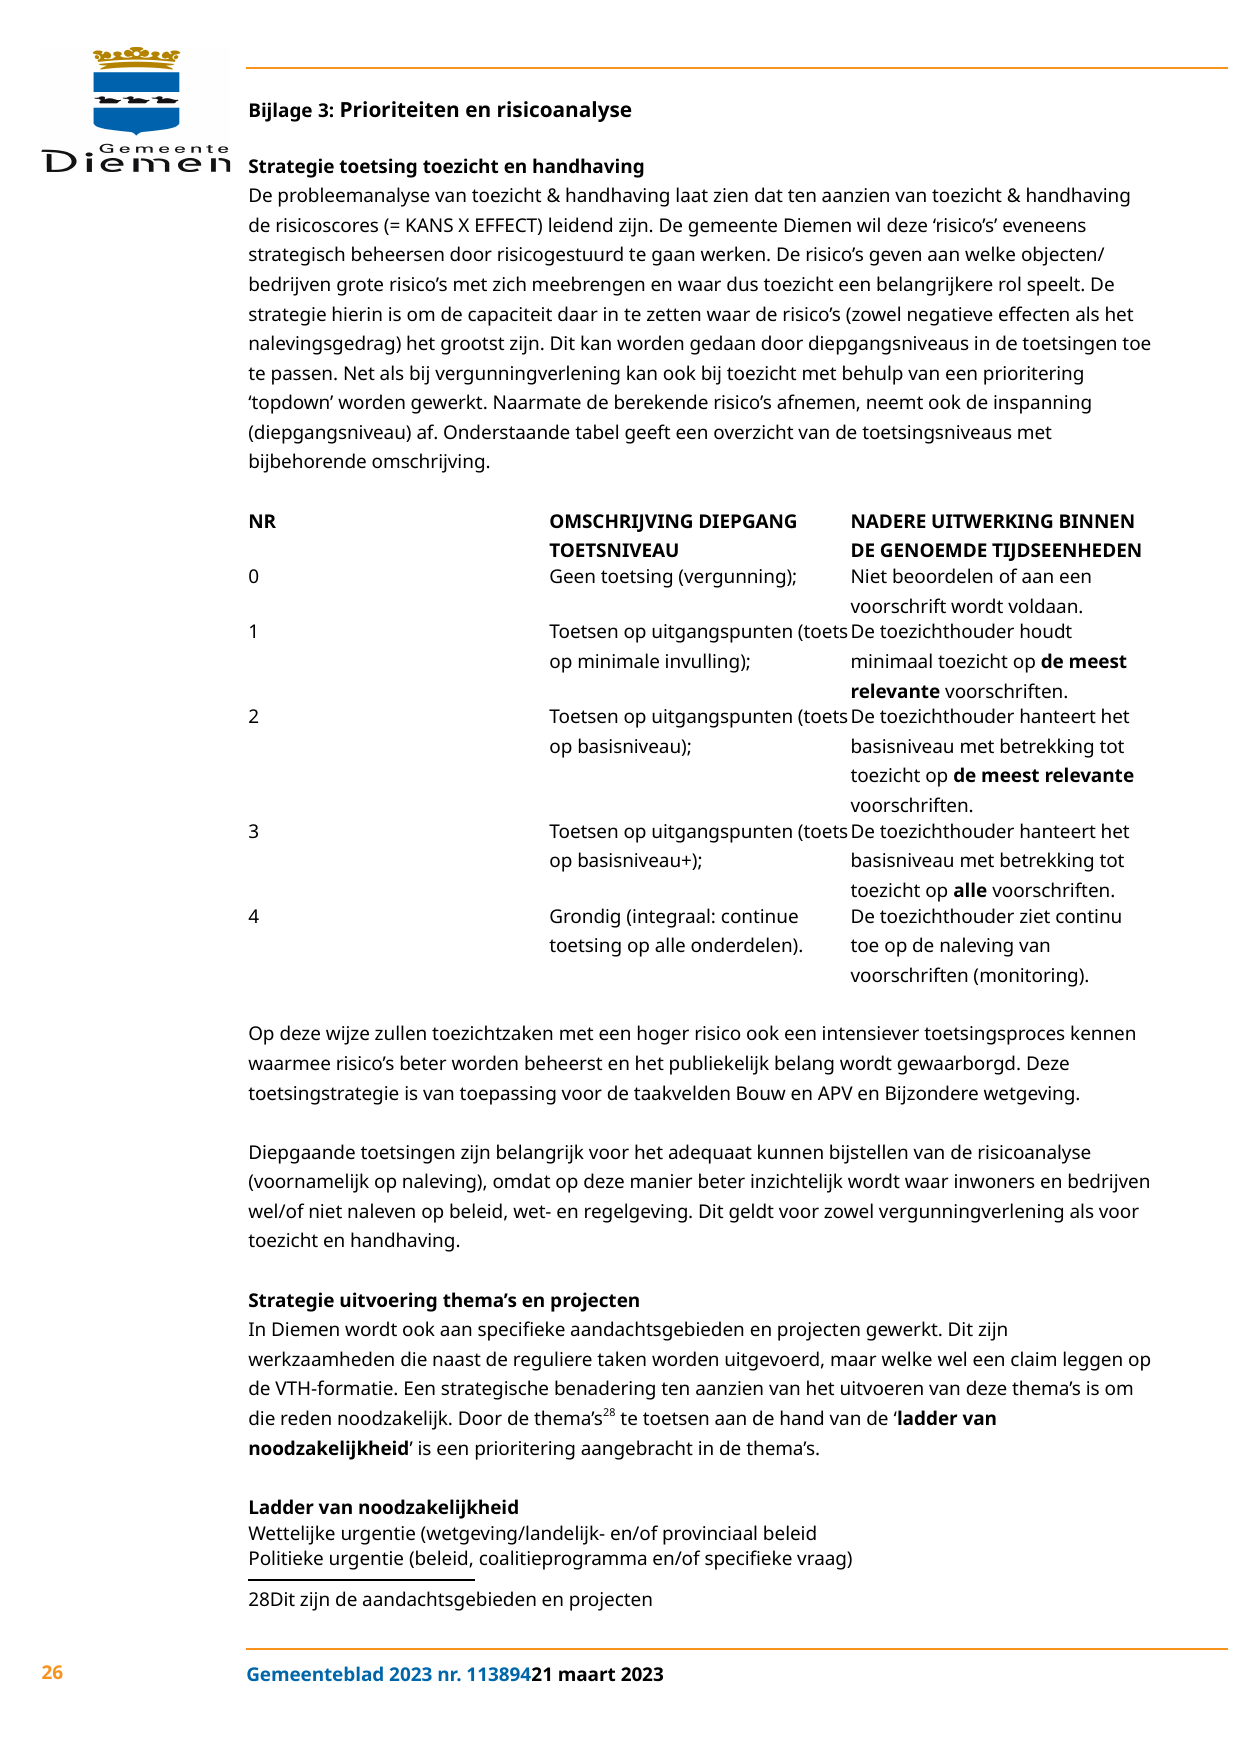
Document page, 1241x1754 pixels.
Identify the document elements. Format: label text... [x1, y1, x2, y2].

table_cell 3 [248, 818, 549, 903]
table_cell Politieke urgentie (beleid, coalitieprogramma en/of specifieke vraag) [248, 1546, 1152, 1571]
table_header OMSCHRIJVING DIEPGANG TOETSNIVEAU [549, 508, 850, 563]
table_header Ladder van noodzakelijkheid [248, 1494, 1152, 1520]
text Diepgaande toetsingen zijn belangrijk voor het adequaat kunnen bijstellen van de risicoanalyse (voornamelijk op naleving), omdat op deze manier beter inzichtelijk wordt waar inwoners en bedrijven wel/of niet naleven op beleid, wet- en regelgeving. Dit geldt voor zowel vergunningverlening als voor toezicht en handhaving. [248, 1139, 1152, 1253]
text In Diemen wordt ook aan specifieke aandachtsgebieden en projecten gewerkt. Dit zijn werkzaamheden die naast de reguliere taken worden uitgevoerd, maar welke wel een claim leggen op de VTH-formatie. Een strategische benadering ten aanzien van het uitvoeren van deze thema’s is om die reden noodzakelijk. Door de thema’s te toetsen aan de hand van de ‘ladder van noodzakelijkheid’ is een prioritering aangebracht in de thema’s. [248, 1316, 1152, 1461]
table_cell Toetsen op uitgangspunten (toets op minimale invulling); [549, 619, 850, 703]
text Dit zijn de aandachtsgebieden en projecten [248, 1586, 1152, 1612]
table_cell Niet beoordelen of aan een voorschrift wordt voldaan. [850, 563, 1152, 619]
text Op deze wijze zullen toezichtzaken met een hoger risico ook een intensiever toetsingsproces kennen waarmee risico’s beter worden beheerst en het publiekelijk belang wordt gewaarborgd. Deze toetsingstrategie is van toepassing voor de taakvelden Bouw en APV en Bijzondere wetgeving. [248, 1021, 1152, 1106]
text De probleemanalyse van toezicht & handhaving laat zien dat ten aanzien van toezicht & handhaving de risicoscores (= KANS X EFFECT) leidend zijn. De gemeente Diemen wil deze ‘risico’s’ eveneens strategisch beheersen door risicogestuurd te gaan werken. De risico’s geven aan welke objecten/ bedrijven grote risico’s met zich meebrengen en waar dus toezicht een belangrijkere rol speelt. De strategie hierin is om de capaciteit daar in te zetten waar de risico’s (zowel negatieve effecten als het nalevingsgedrag) het grootst zijn. Dit kan worden gedaan door diepgangsniveaus in de toetsingen toe te passen. Net als bij vergunningverlening kan ook bij toezicht met behulp van een prioritering ‘topdown’ worden gewerkt. Naarmate de berekende risico’s afnemen, neemt ook de inspanning (diepgangsniveau) af. Onderstaande tabel geeft een overzicht van de toetsingsniveaus met bijbehorende omschrijving. [248, 182, 1152, 474]
table_cell 4 [248, 903, 549, 988]
table_cell Toetsen op uitgangspunten (toets op basisniveau); [549, 704, 850, 818]
text Strategie toetsing toezicht en handhaving [248, 153, 1152, 179]
table_header NR [248, 508, 549, 563]
picture [41, 47, 231, 172]
table_cell Grondig (integraal: continue toetsing op alle onderdelen). [549, 903, 850, 988]
table_cell De toezichthouder houdt minimaal toezicht op de meest relevante voorschriften. [850, 619, 1152, 703]
table_cell De toezichthouder hanteert het basisniveau met betrekking tot toezicht op alle voorschriften. [850, 818, 1152, 903]
table_cell Toetsen op uitgangspunten (toets op basisniveau+); [549, 818, 850, 903]
text Bijlage 3: Prioriteiten en risicoanalyse [248, 95, 1152, 123]
text Strategie uitvoering thema’s en projecten [248, 1287, 1152, 1313]
table_cell 0 [248, 563, 549, 619]
table_cell 2 [248, 704, 549, 818]
table_cell De toezichthouder hanteert het basisniveau met betrekking tot toezicht op de meest relevante voorschriften. [850, 704, 1152, 818]
table_header NADERE UITWERKING BINNEN DE GENOEMDE TIJDSEENHEDEN [850, 508, 1152, 563]
table_cell 1 [248, 619, 549, 703]
table_cell De toezichthouder ziet continu toe op de naleving van voorschriften (monitoring). [850, 903, 1152, 988]
table_cell Geen toetsing (vergunning); [549, 563, 850, 619]
table_cell Wettelijke urgentie (wetgeving/landelijk- en/of provinciaal beleid [248, 1520, 1152, 1546]
